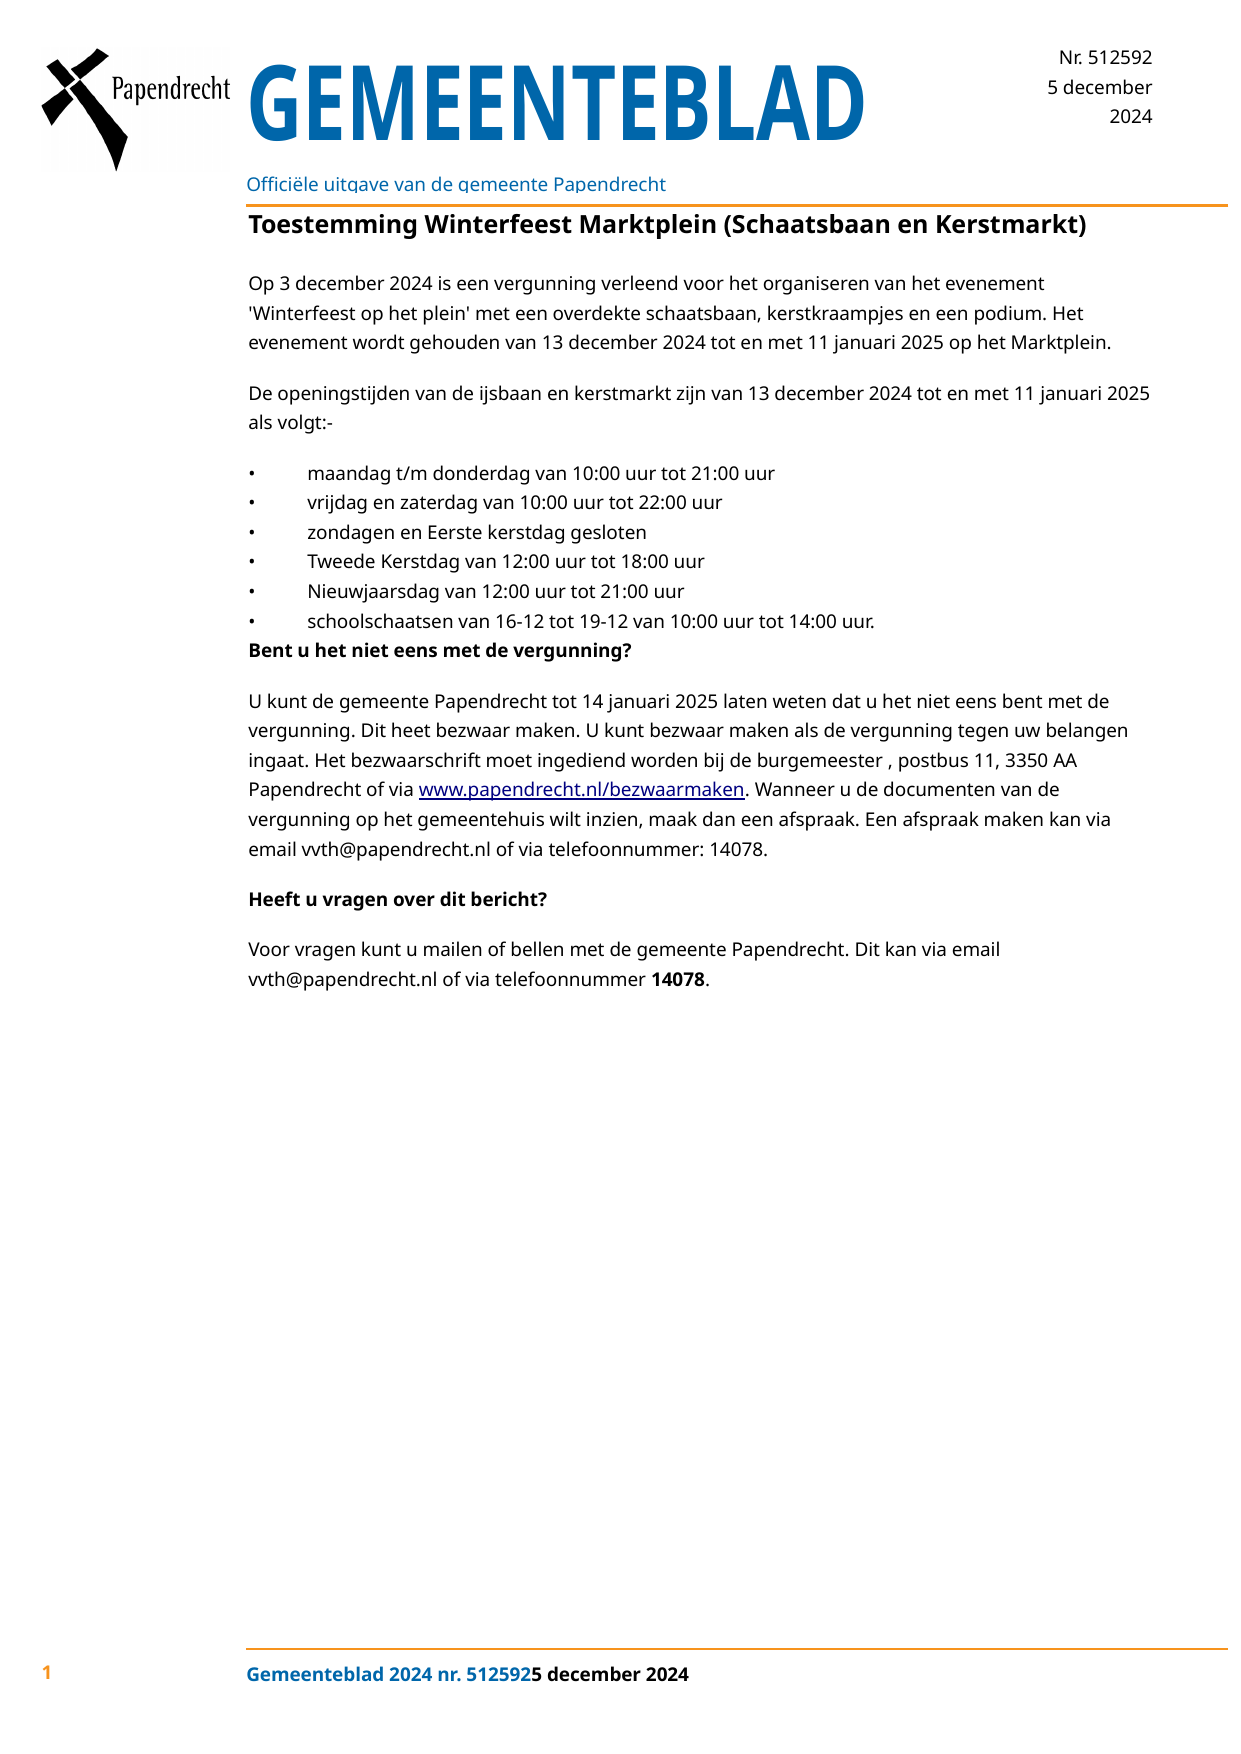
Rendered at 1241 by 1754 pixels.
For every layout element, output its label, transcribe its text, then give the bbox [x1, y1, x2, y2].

list maandag t/m donderdag van 10:00 uur tot 21:00 uur [248, 460, 1152, 486]
list zondagen en Eerste kerstdag gesloten [248, 519, 1152, 545]
list Tweede Kerstdag van 12:00 uur tot 18:00 uur [248, 549, 1152, 574]
list vrijdag en zaterdag van 10:00 uur tot 22:00 uur [248, 489, 1152, 515]
text De openingstijden van de ijsbaan en kerstmarkt zijn van 13 december 2024 tot en met 11 januari 2025 als volgt:- [248, 380, 1152, 435]
text U kunt de gemeente Papendrecht tot 14 januari 2025 laten weten dat u het niet eens bent met de vergunning. Dit heet bezwaar maken. U kunt bezwaar maken als de vergunning tegen uw belangen ingaat. Het bezwaarschrift moet ingediend worden bij de burgemeester , postbus 11, 3350 AA Papendrecht of via www.papendrecht.nl/bezwaarmaken. Wanneer u de documenten van de vergunning op het gemeentehuis wilt inzien, maak dan een afspraak. Een afspraak maken kan via email vvth@papendrecht.nl of via telefoonnummer: 14078. [248, 688, 1152, 861]
text Heeft u vragen over dit bericht? [248, 886, 1152, 912]
text Toestemming Winterfeest Marktplein (Schaatsbaan en Kerstmarkt) [248, 207, 1152, 241]
picture [41, 47, 231, 172]
text Bent u het niet eens met de vergunning? [248, 637, 1152, 663]
list Nieuwjaarsdag van 12:00 uur tot 21:00 uur [248, 578, 1152, 604]
text Op 3 december 2024 is een vergunning verleend voor het organiseren van het evenement 'Winterfeest op het plein' met een overdekte schaatsbaan, kerstkraampjes en een podium. Het evenement wordt gehouden van 13 december 2024 tot en met 11 januari 2025 op het Marktplein. [248, 270, 1152, 355]
list schoolschaatsen van 16-12 tot 19-12 van 10:00 uur tot 14:00 uur. [248, 608, 1152, 633]
text Voor vragen kunt u mailen of bellen met de gemeente Papendrecht. Dit kan via email vvth@papendrecht.nl of via telefoonnummer 14078. [248, 937, 1152, 992]
